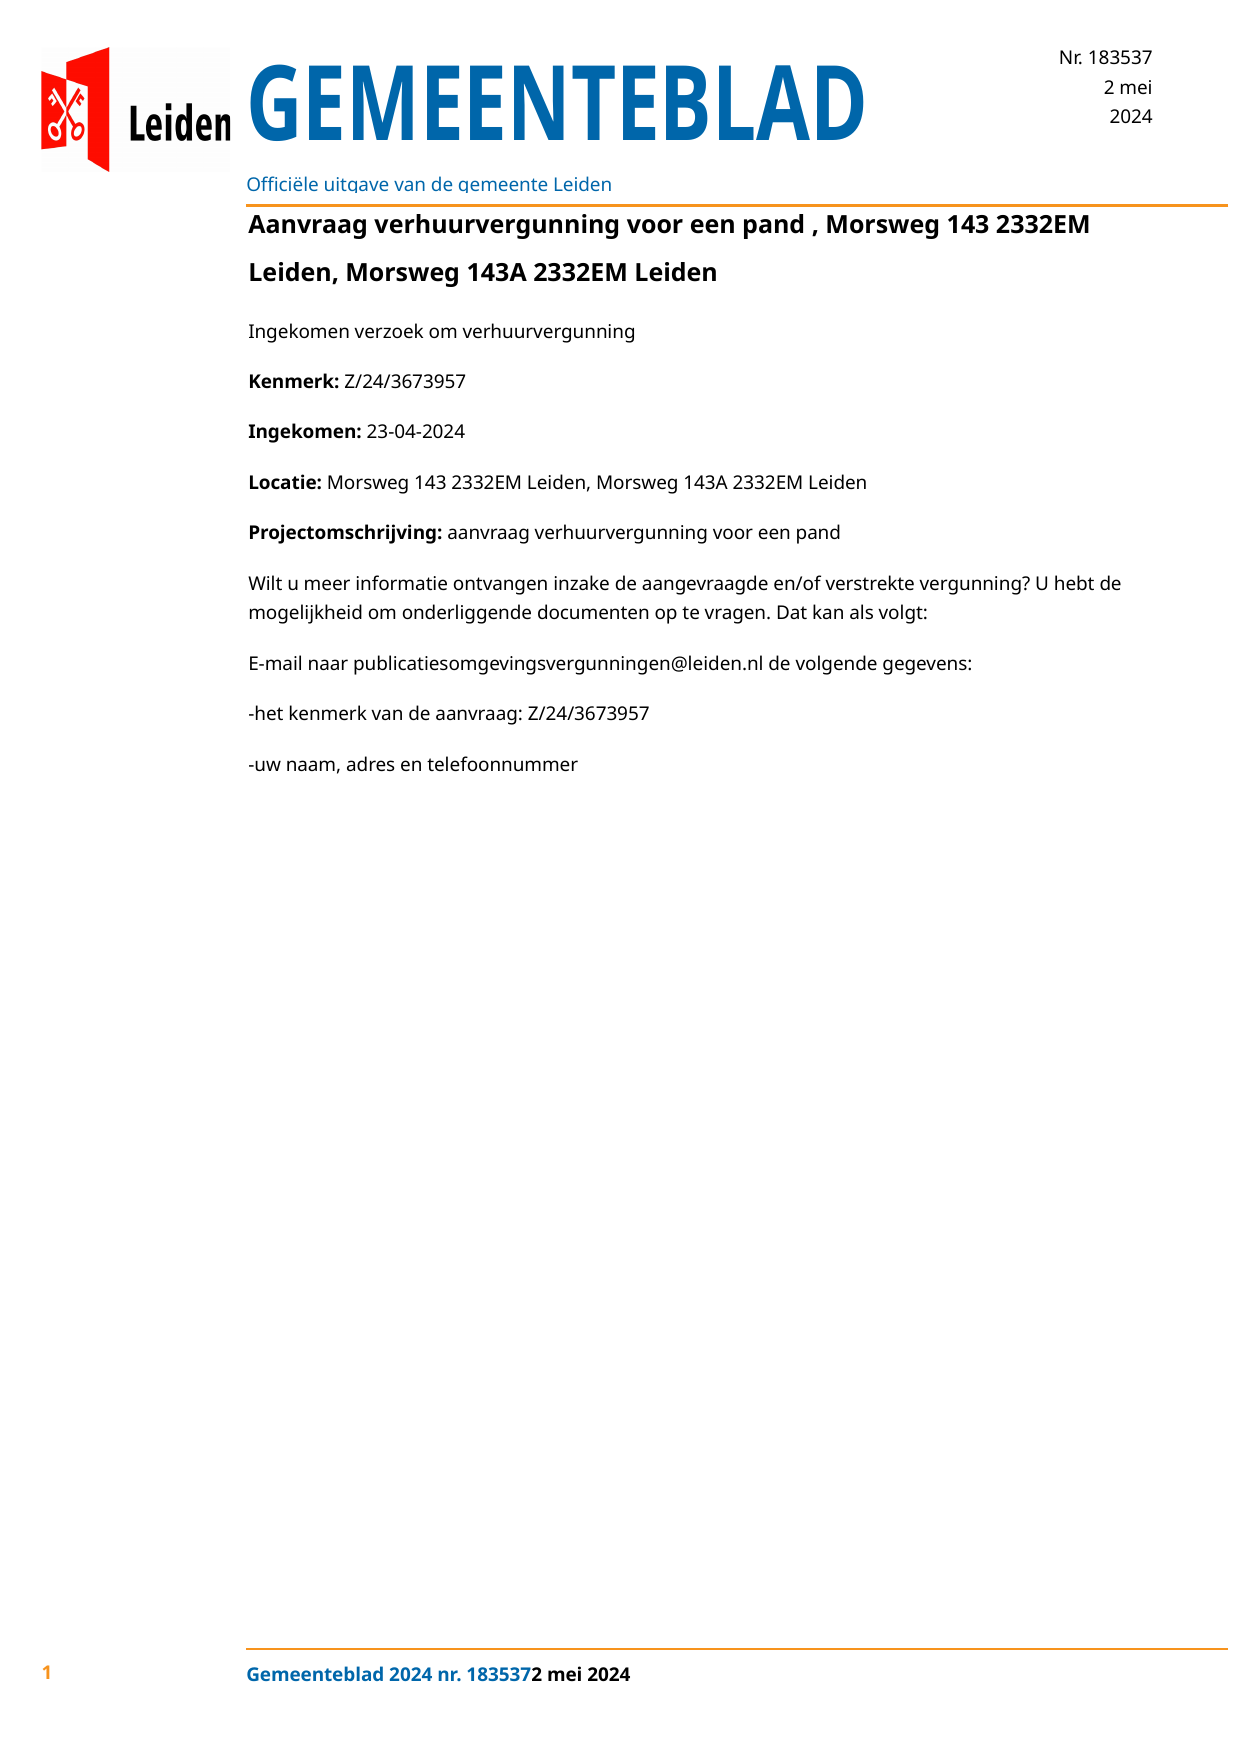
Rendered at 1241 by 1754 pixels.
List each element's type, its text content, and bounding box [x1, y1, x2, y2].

text Ingekomen verzoek om verhuurvergunning [248, 318, 1152, 344]
text Ingekomen: 23-04-2024 [248, 419, 1152, 444]
text Kenmerk: Z/24/3673957 [248, 368, 1152, 394]
text Aanvraag verhuurvergunning voor een pand , Morsweg 143 2332EM Leiden, Morsweg 143A 2332EM Leiden [248, 207, 1152, 288]
text Wilt u meer informatie ontvangen inzake de aangevraagde en/of verstrekte vergunning? U hebt de mogelijkheid om onderliggende documenten op te vragen. Dat kan als volgt: [248, 570, 1152, 625]
text Projectomschrijving: aanvraag verhuurvergunning voor een pand [248, 519, 1152, 545]
text Locatie: Morsweg 143 2332EM Leiden, Morsweg 143A 2332EM Leiden [248, 469, 1152, 495]
text -het kenmerk van de aanvraag: Z/24/3673957 [248, 700, 1152, 726]
picture [41, 47, 231, 172]
text -uw naam, adres en telefoonnummer [248, 751, 1152, 777]
text E-mail naar publicatiesomgevingsvergunningen@leiden.nl de volgende gegevens: [248, 650, 1152, 676]
